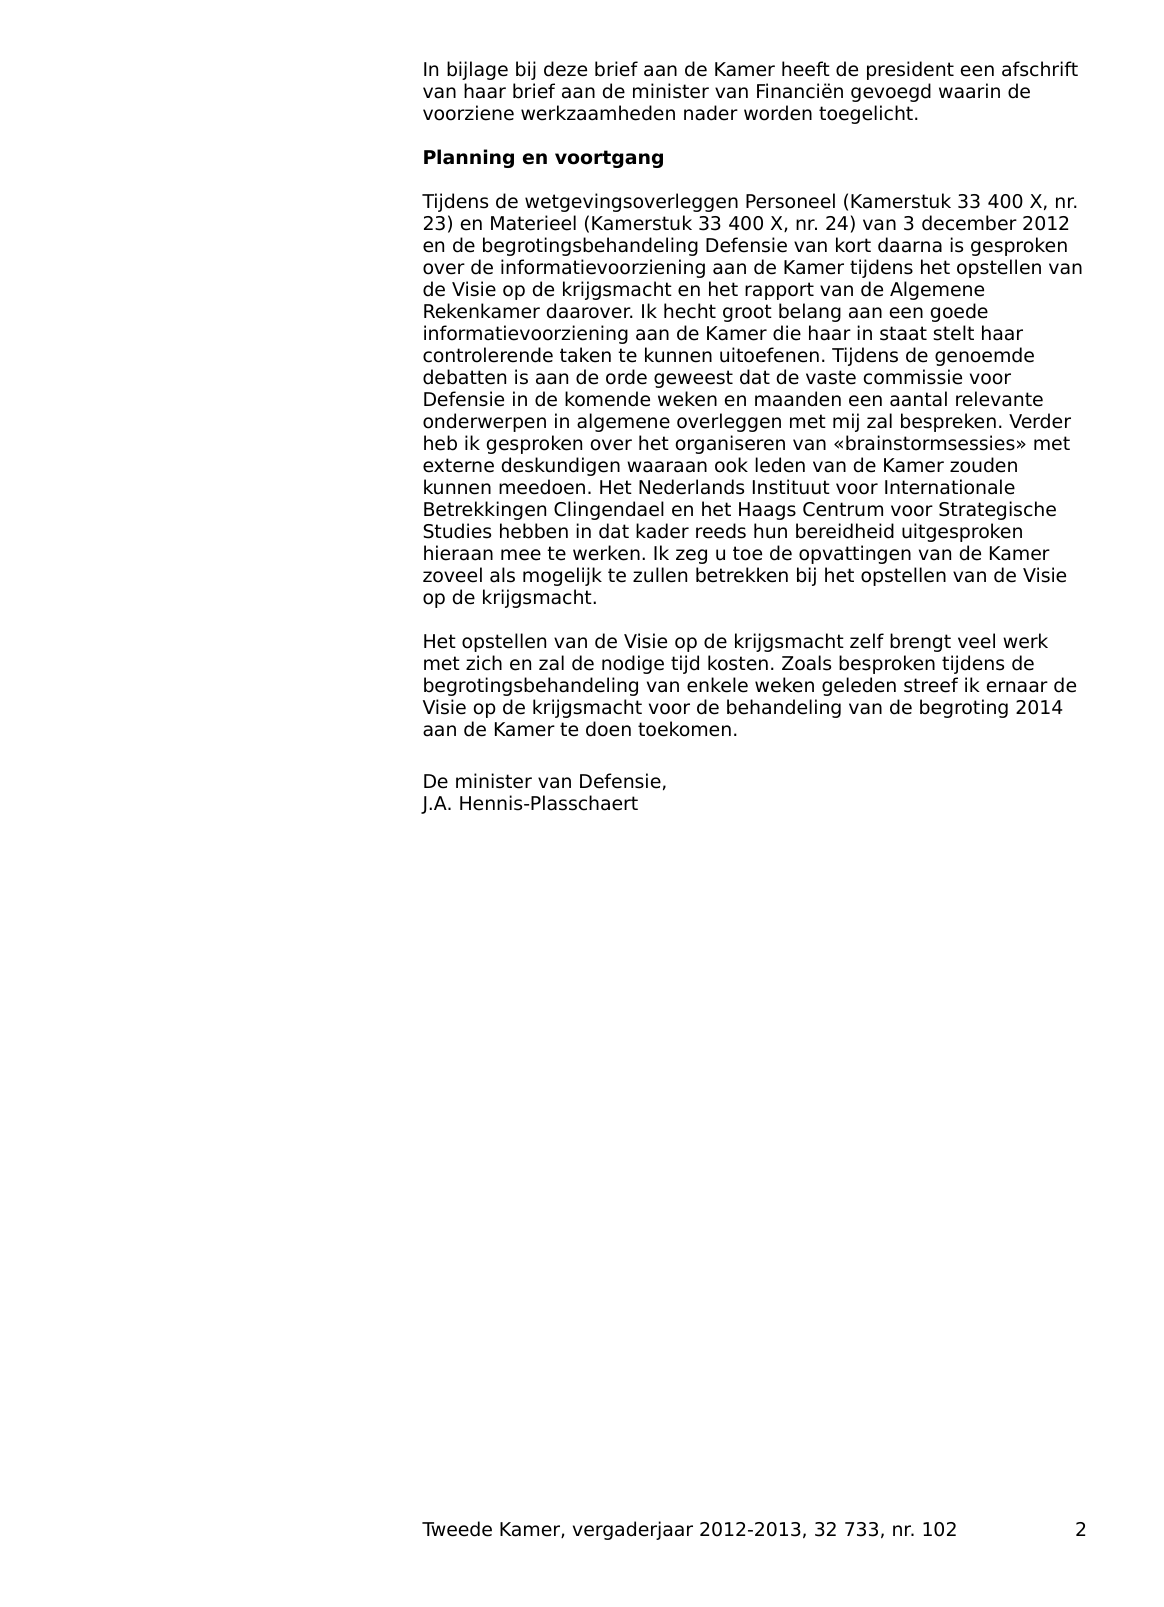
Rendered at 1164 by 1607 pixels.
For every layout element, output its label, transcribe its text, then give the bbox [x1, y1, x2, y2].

text In bijlage bij deze brief aan de Kamer heeft de president een afschrift van haar brief aan de minister van Financiën gevoegd waarin de voorziene werkzaamheden nader worden toegelicht. [422, 59, 1087, 125]
text De minister van Defensie, J.A. Hennis-Plasschaert [422, 771, 1087, 815]
subtitle Planning en voortgang [422, 147, 1087, 169]
text Het opstellen van de Visie op de krijgsmacht zelf brengt veel werk met zich en zal de nodige tijd kosten. Zoals besproken tijdens de begrotingsbehandeling van enkele weken geleden streef ik ernaar de Visie op de krijgsmacht voor de behandeling van de begroting 2014 aan de Kamer te doen toekomen. [422, 631, 1087, 741]
text Tijdens de wetgevingsoverleggen Personeel (Kamerstuk 33 400 X, nr. 23) en Materieel (Kamerstuk 33 400 X, nr. 24) van 3 december 2012 en de begrotingsbehandeling Defensie van kort daarna is gesproken over de informatievoorziening aan de Kamer tijdens het opstellen van de Visie op de krijgsmacht en het rapport van de Algemene Rekenkamer daarover. Ik hecht groot belang aan een goede informatievoorziening aan de Kamer die haar in staat stelt haar controlerende taken te kunnen uitoefenen. Tijdens de genoemde debatten is aan de orde geweest dat de vaste commissie voor Defensie in de komende weken en maanden een aantal relevante onderwerpen in algemene overleggen met mij zal bespreken. Verder heb ik gesproken over het organiseren van «brainstormsessies» met externe deskundigen waaraan ook leden van de Kamer zouden kunnen meedoen. Het Nederlands Instituut voor Internationale Betrekkingen Clingendael en het Haags Centrum voor Strategische Studies hebben in dat kader reeds hun bereidheid uitgesproken hieraan mee te werken. Ik zeg u toe de opvattingen van de Kamer zoveel als mogelijk te zullen betrekken bij het opstellen van de Visie op de krijgsmacht. [422, 191, 1087, 609]
